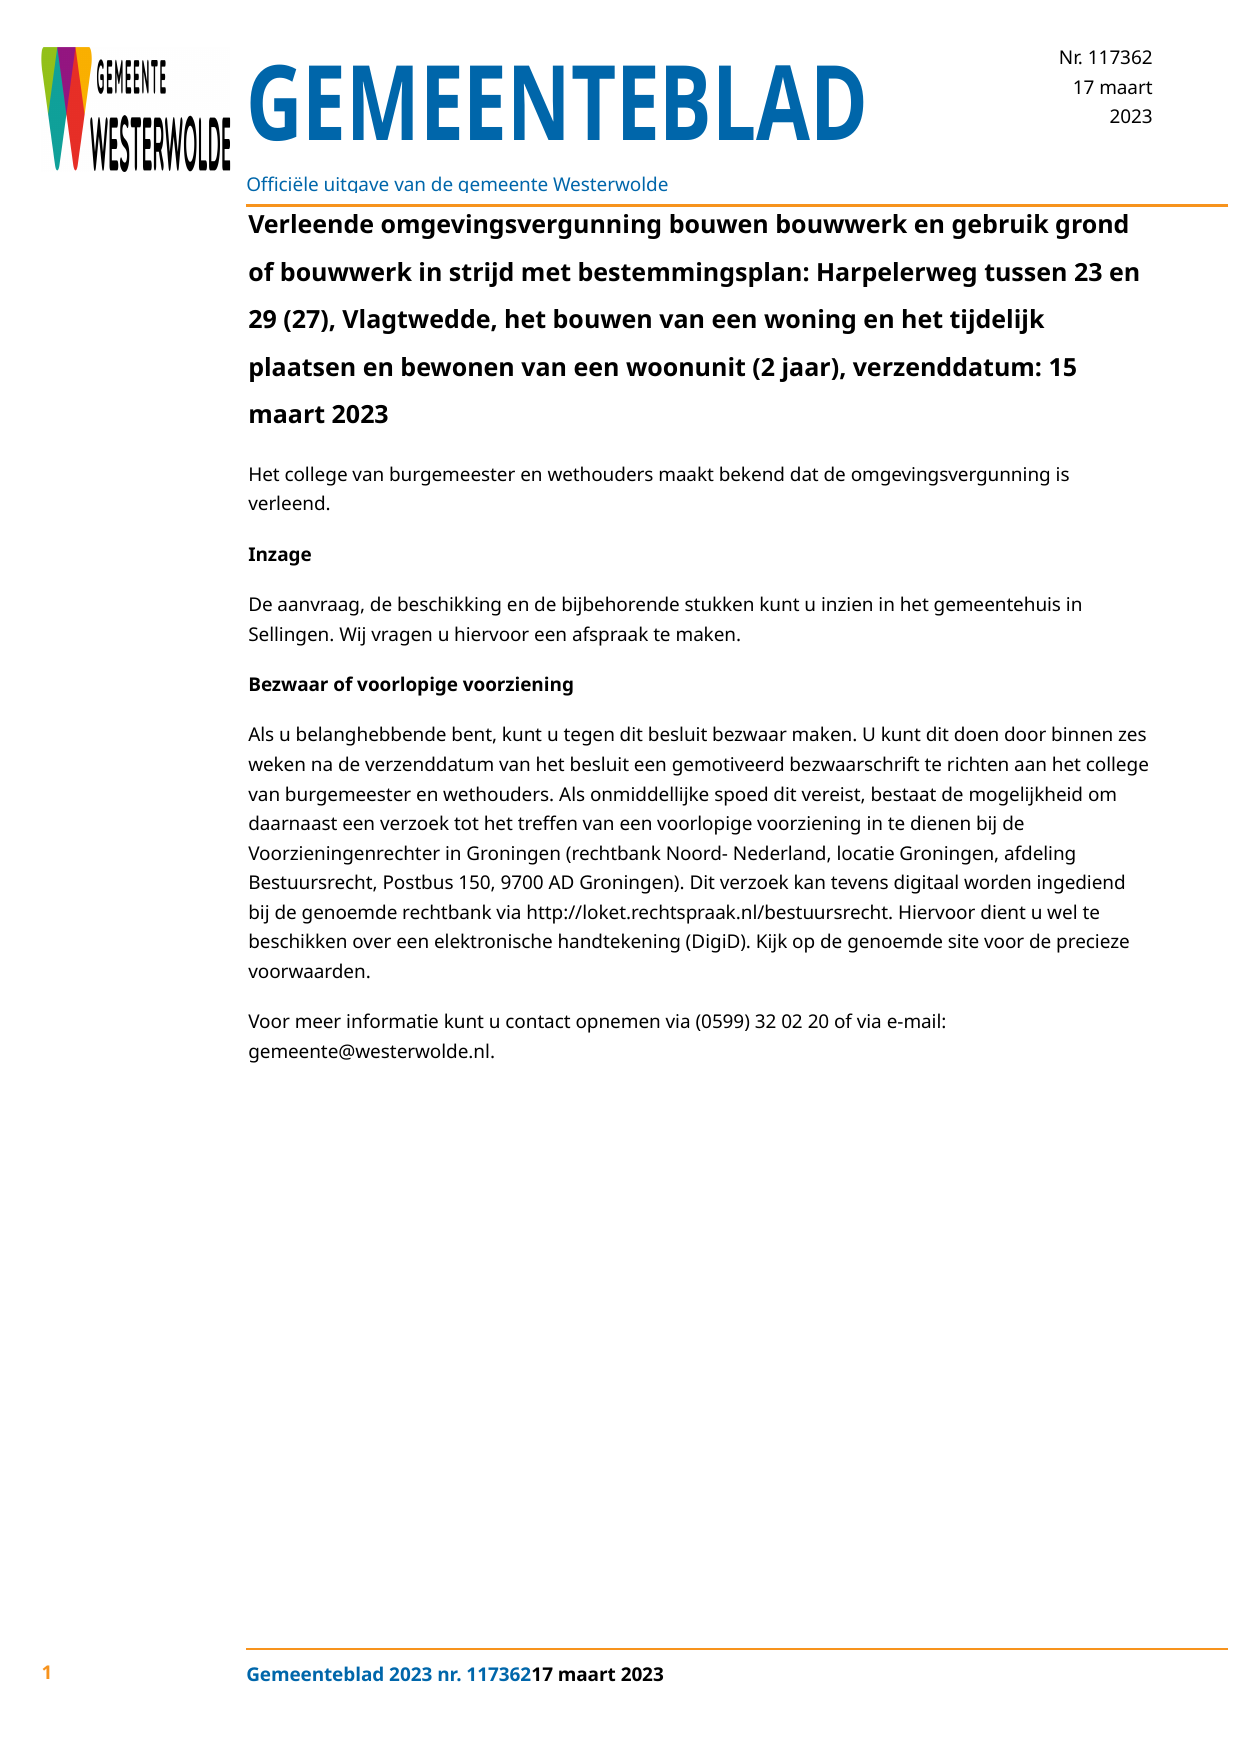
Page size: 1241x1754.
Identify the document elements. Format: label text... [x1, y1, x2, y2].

text Inzage [248, 541, 1152, 566]
text Verleende omgevingsvergunning bouwen bouwwerk en gebruik grond of bouwwerk in strijd met bestemmingsplan: Harpelerweg tussen 23 en 29 (27), Vlagtwedde, het bouwen van een woning en het tijdelijk plaatsen en bewonen van een woonunit (2 jaar), verzenddatum: 15 maart 2023 [248, 207, 1152, 431]
text Voor meer informatie kunt u contact opnemen via (0599) 32 02 20 of via e-mail: gemeente@westerwolde.nl. [248, 1009, 1152, 1064]
text Als u belanghebbende bent, kunt u tegen dit besluit bezwaar maken. U kunt dit doen door binnen zes weken na de verzenddatum van het besluit een gemotiveerd bezwaarschrift te richten aan het college van burgemeester en wethouders. Als onmiddellijke spoed dit vereist, bestaat de mogelijkheid om daarnaast een verzoek tot het treffen van een voorlopige voorziening in te dienen bij de Voorzieningenrechter in Groningen (rechtbank Noord- Nederland, locatie Groningen, afdeling Bestuursrecht, Postbus 150, 9700 AD Groningen). Dit verzoek kan tevens digitaal worden ingediend bij de genoemde rechtbank via http://loket.rechtspraak.nl/bestuursrecht. Hiervoor dient u wel te beschikken over een elektronische handtekening (DigiD). Kijk op de genoemde site voor de precieze voorwaarden. [248, 722, 1152, 984]
text Het college van burgemeester en wethouders maakt bekend dat de omgevingsvergunning is verleend. [248, 461, 1152, 516]
text De aanvraag, de beschikking en de bijbehorende stukken kunt u inzien in het gemeentehuis in Sellingen. Wij vragen u hiervoor een afspraak te maken. [248, 591, 1152, 646]
text Bezwaar of voorlopige voorziening [248, 671, 1152, 697]
picture [41, 47, 231, 172]
